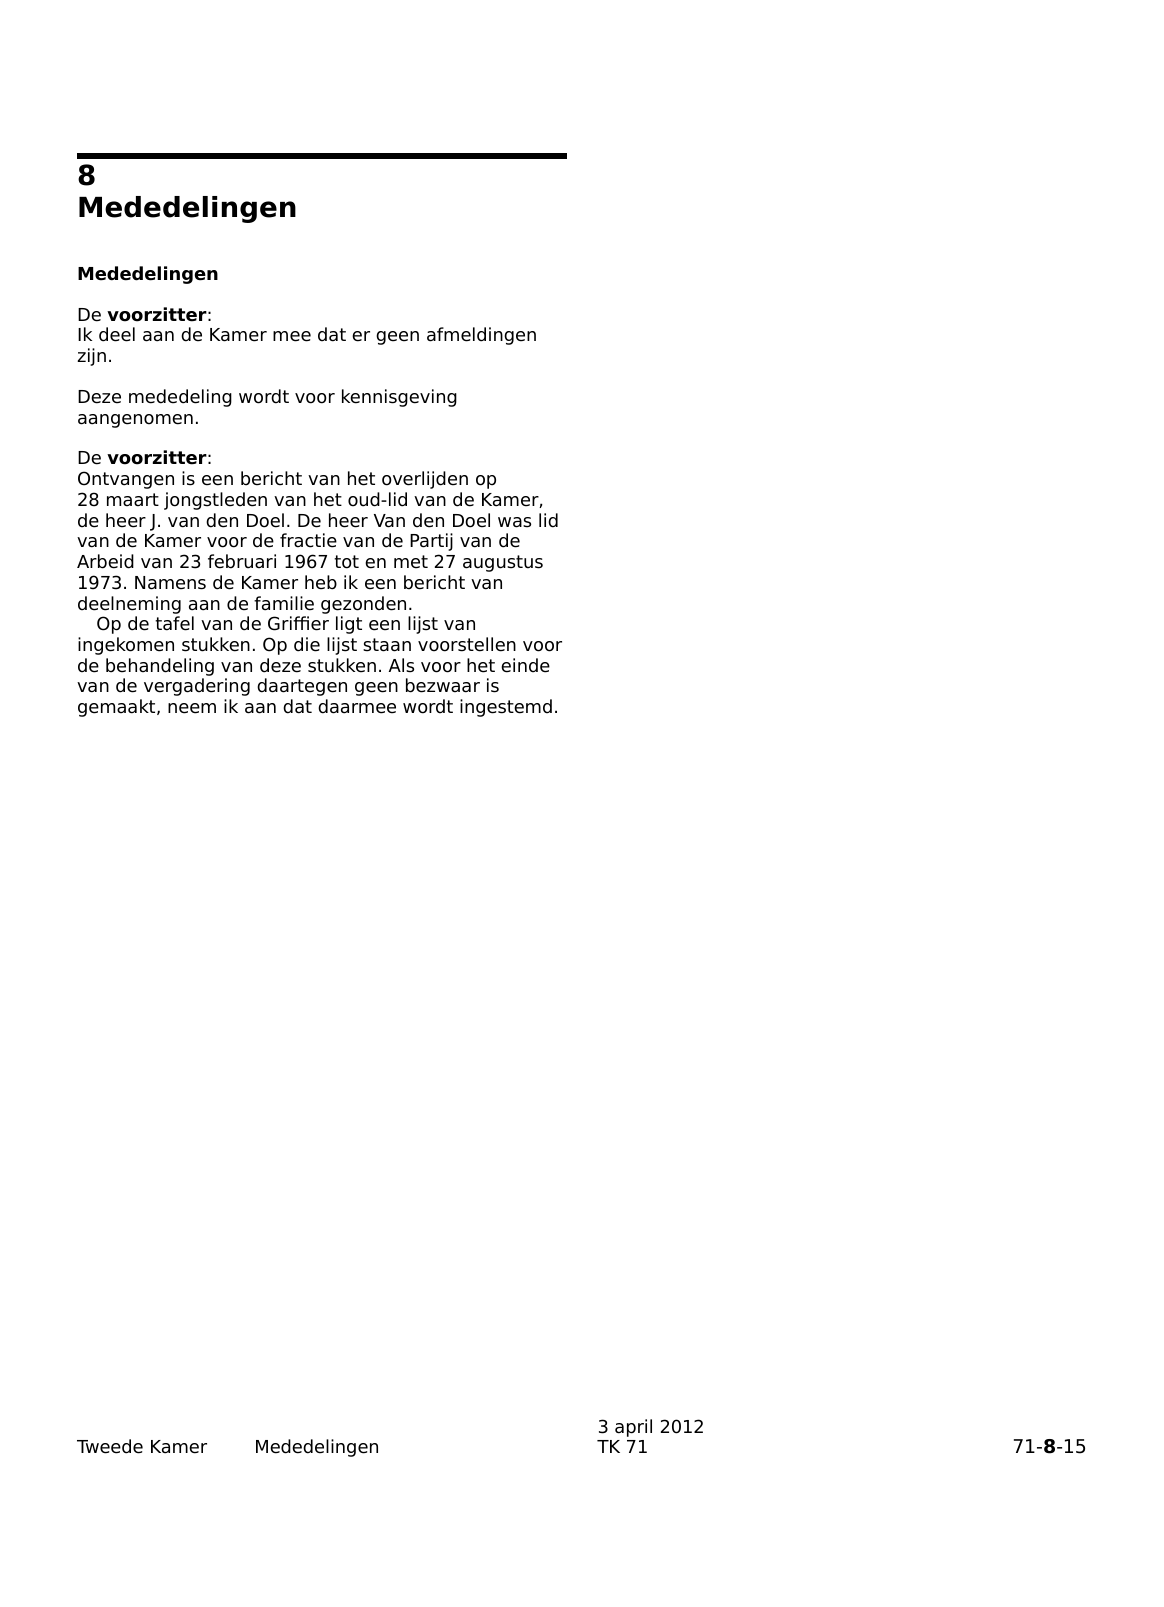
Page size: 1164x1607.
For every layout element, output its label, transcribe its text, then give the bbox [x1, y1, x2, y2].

text Mededelingen [77, 264, 567, 284]
title 8 Mededelingen [77, 159, 567, 224]
text De voorzitter: [77, 304, 567, 325]
text De voorzitter: [77, 448, 567, 469]
text Ik deel aan de Kamer mee dat er geen afmeldingen zijn. [77, 325, 567, 367]
text Op de tafel van de Griffier ligt een lijst van ingekomen stukken. Op die lijst staan voorstellen voor de behandeling van deze stukken. Als voor het einde van de vergadering daartegen geen bezwaar is gemaakt, neem ik aan dat daarmee wordt ingestemd. [77, 614, 567, 718]
text Deze mededeling wordt voor kennisgeving aangenomen. [77, 387, 567, 428]
text Ontvangen is een bericht van het overlijden op 28 maart jongstleden van het oud-lid van de Kamer, de heer J. van den Doel. De heer Van den Doel was lid van de Kamer voor de fractie van de Partij van de Arbeid van 23 februari 1967 tot en met 27 augustus 1973. Namens de Kamer heb ik een bericht van deelneming aan de familie gezonden. [77, 469, 567, 614]
